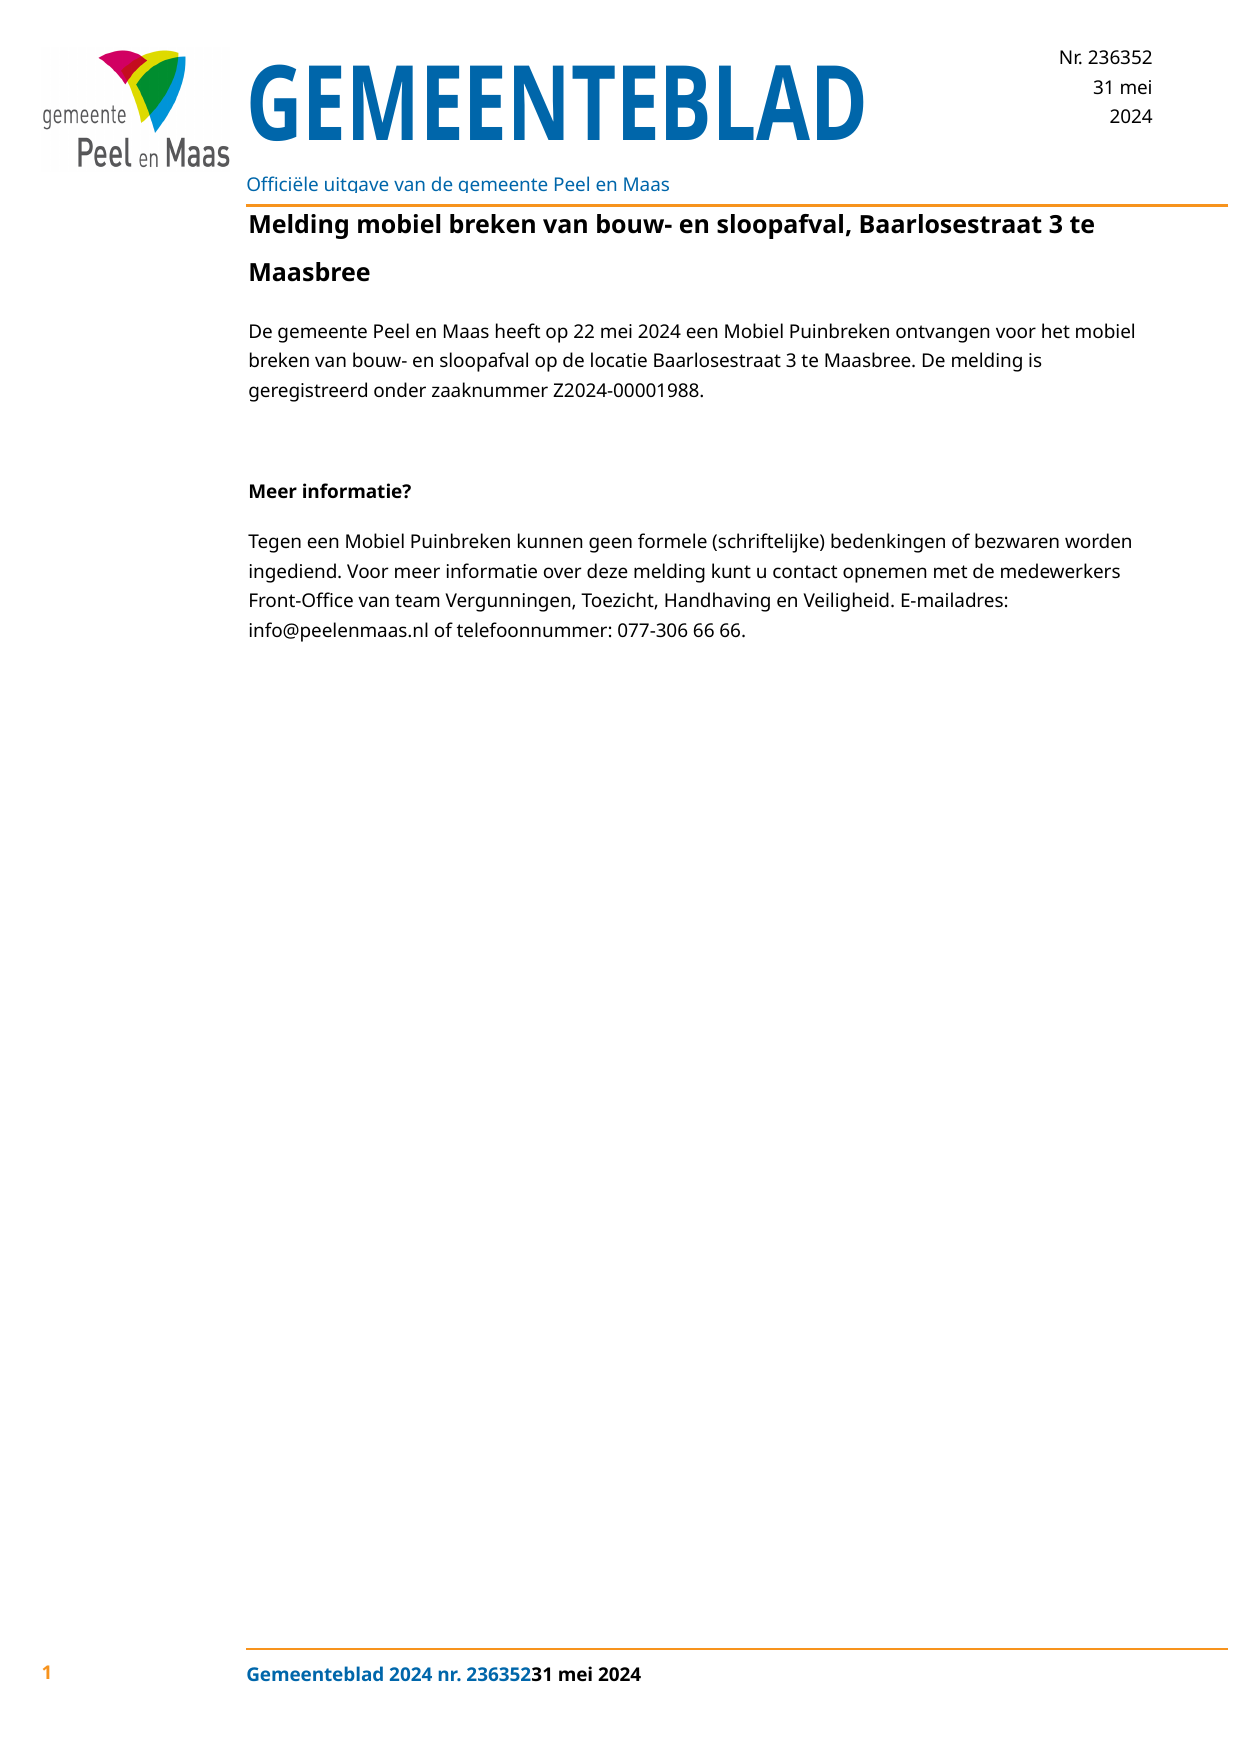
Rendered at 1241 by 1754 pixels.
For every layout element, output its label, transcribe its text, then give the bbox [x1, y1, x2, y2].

text Meer informatie? [248, 478, 1152, 504]
text De gemeente Peel en Maas heeft op 22 mei 2024 een Mobiel Puinbreken ontvangen voor het mobiel breken van bouw- en sloopafval op de locatie Baarlosestraat 3 te Maasbree. De melding is geregistreerd onder zaaknummer Z2024-00001988. [248, 318, 1152, 403]
text Tegen een Mobiel Puinbreken kunnen geen formele (schriftelijke) bedenkingen of bezwaren worden ingediend. Voor meer informatie over deze melding kunt u contact opnemen met de medewerkers Front-Office van team Vergunningen, Toezicht, Handhaving en Veiligheid. E-mailadres: info@peelenmaas.nl of telefoonnummer: 077-306 66 66. [248, 528, 1152, 643]
picture [41, 47, 231, 172]
text Melding mobiel breken van bouw- en sloopafval, Baarlosestraat 3 te Maasbree [248, 207, 1152, 288]
